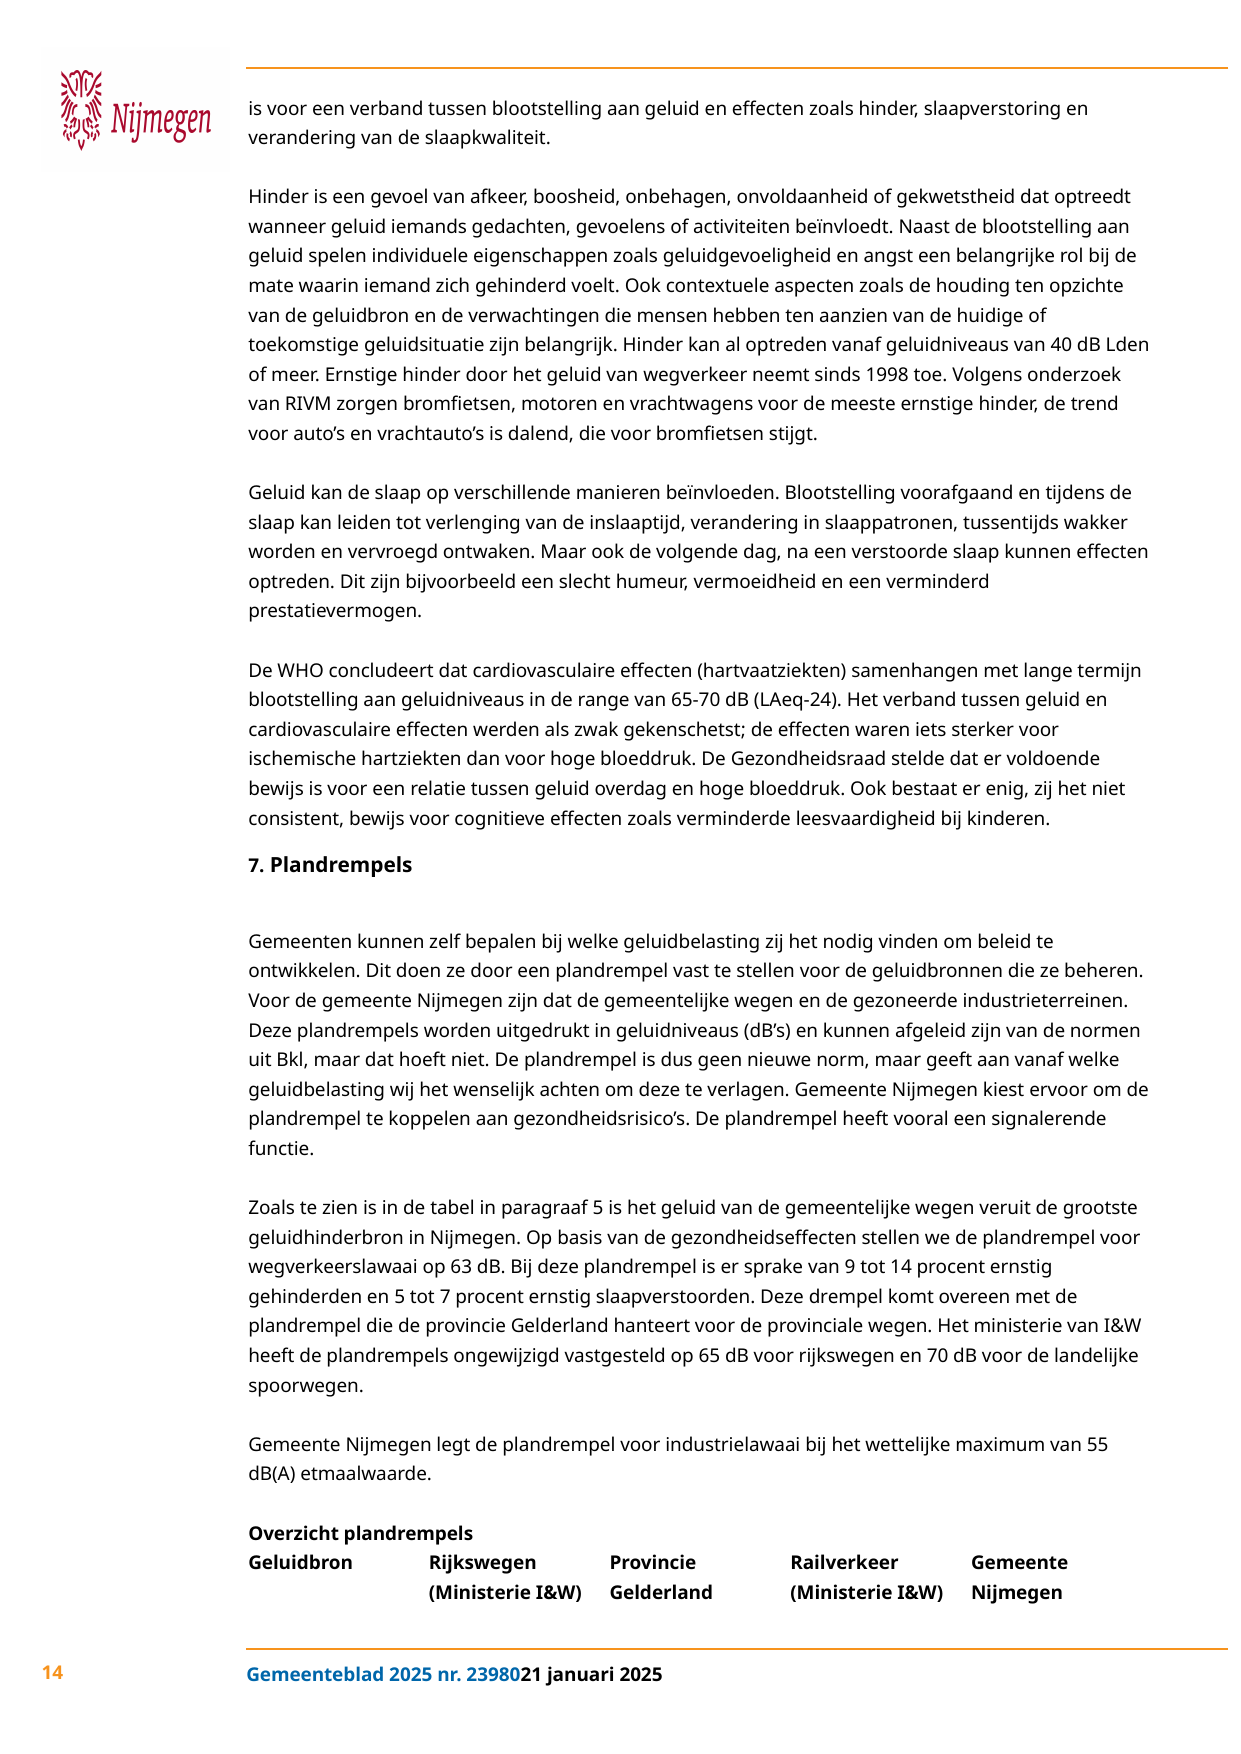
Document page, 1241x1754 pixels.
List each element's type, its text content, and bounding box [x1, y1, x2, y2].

table_header Geluidbron [248, 1550, 429, 1605]
text 7. Plandrempels [248, 850, 1152, 879]
text Gemeente Nijmegen legt de plandrempel voor industrielawaai bij het wettelijke maximum van 55 dB(A) etmaalwaarde. [248, 1431, 1152, 1486]
table_header Railverkeer (Ministerie I&W) [790, 1550, 971, 1605]
text is voor een verband tussen blootstelling aan geluid en effecten zoals hinder, slaapverstoring en verandering van de slaapkwaliteit. [248, 95, 1152, 150]
text Hinder is een gevoel van afkeer, boosheid, onbehagen, onvoldaanheid of gekwetstheid dat optreedt wanneer geluid iemands gedachten, gevoelens of activiteiten beïnvloedt. Naast de blootstelling aan geluid spelen individuele eigenschappen zoals geluidgevoeligheid en angst een belangrijke rol bij de mate waarin iemand zich gehinderd voelt. Ook contextuele aspecten zoals de houding ten opzichte van de geluidbron en de verwachtingen die mensen hebben ten aanzien van de huidige of toekomstige geluidsituatie zijn belangrijk. Hinder kan al optreden vanaf geluidniveaus van 40 dB Lden of meer. Ernstige hinder door het geluid van wegverkeer neemt sinds 1998 toe. Volgens onderzoek van RIVM zorgen bromfietsen, motoren en vrachtwagens voor de meeste ernstige hinder, de trend voor auto’s en vrachtauto’s is dalend, die voor bromfietsen stijgt. [248, 183, 1152, 446]
picture [41, 47, 231, 172]
text Geluid kan de slaap op verschillende manieren beïnvloeden. Blootstelling voorafgaand en tijdens de slaap kan leiden tot verlenging van de inslaaptijd, verandering in slaappatronen, tussentijds wakker worden en vervroegd ontwaken. Maar ook de volgende dag, na een verstoorde slaap kunnen effecten optreden. Dit zijn bijvoorbeeld een slecht humeur, vermoeidheid en een verminderd prestatievermogen. [248, 479, 1152, 623]
table_header Provincie Gelderland [609, 1550, 790, 1605]
text Overzicht plandrempels [248, 1520, 1152, 1546]
table_header Gemeente Nijmegen [971, 1550, 1152, 1605]
table_header Rijkswegen (Ministerie I&W) [429, 1550, 609, 1605]
text De WHO concludeert dat cardiovasculaire effecten (hartvaatziekten) samenhangen met lange termijn blootstelling aan geluidniveaus in de range van 65-70 dB (LAeq-24). Het verband tussen geluid en cardiovasculaire effecten werden als zwak gekenschetst; de effecten waren iets sterker voor ischemische hartziekten dan voor hoge bloeddruk. De Gezondheidsraad stelde dat er voldoende bewijs is voor een relatie tussen geluid overdag en hoge bloeddruk. Ook bestaat er enig, zij het niet consistent, bewijs voor cognitieve effecten zoals verminderde leesvaardigheid bij kinderen. [248, 657, 1152, 831]
text Gemeenten kunnen zelf bepalen bij welke geluidbelasting zij het nodig vinden om beleid te ontwikkelen. Dit doen ze door een plandrempel vast te stellen voor de geluidbronnen die ze beheren. Voor de gemeente Nijmegen zijn dat de gemeentelijke wegen en de gezoneerde industrieterreinen. Deze plandrempels worden uitgedrukt in geluidniveaus (dB’s) en kunnen afgeleid zijn van de normen uit Bkl, maar dat hoeft niet. De plandrempel is dus geen nieuwe norm, maar geeft aan vanaf welke geluidbelasting wij het wenselijk achten om deze te verlagen. Gemeente Nijmegen kiest ervoor om de plandrempel te koppelen aan gezondheidsrisico’s. De plandrempel heeft vooral een signalerende functie. [248, 928, 1152, 1161]
text Zoals te zien is in de tabel in paragraaf 5 is het geluid van de gemeentelijke wegen veruit de grootste geluidhinderbron in Nijmegen. Op basis van de gezondheidseffecten stellen we de plandrempel voor wegverkeerslawaai op 63 dB. Bij deze plandrempel is er sprake van 9 tot 14 procent ernstig gehinderden en 5 tot 7 procent ernstig slaapverstoorden. Deze drempel komt overeen met de plandrempel die de provincie Gelderland hanteert voor de provinciale wegen. Het ministerie van I&W heeft de plandrempels ongewijzigd vastgesteld op 65 dB voor rijkswegen en 70 dB voor de landelijke spoorwegen. [248, 1194, 1152, 1398]
